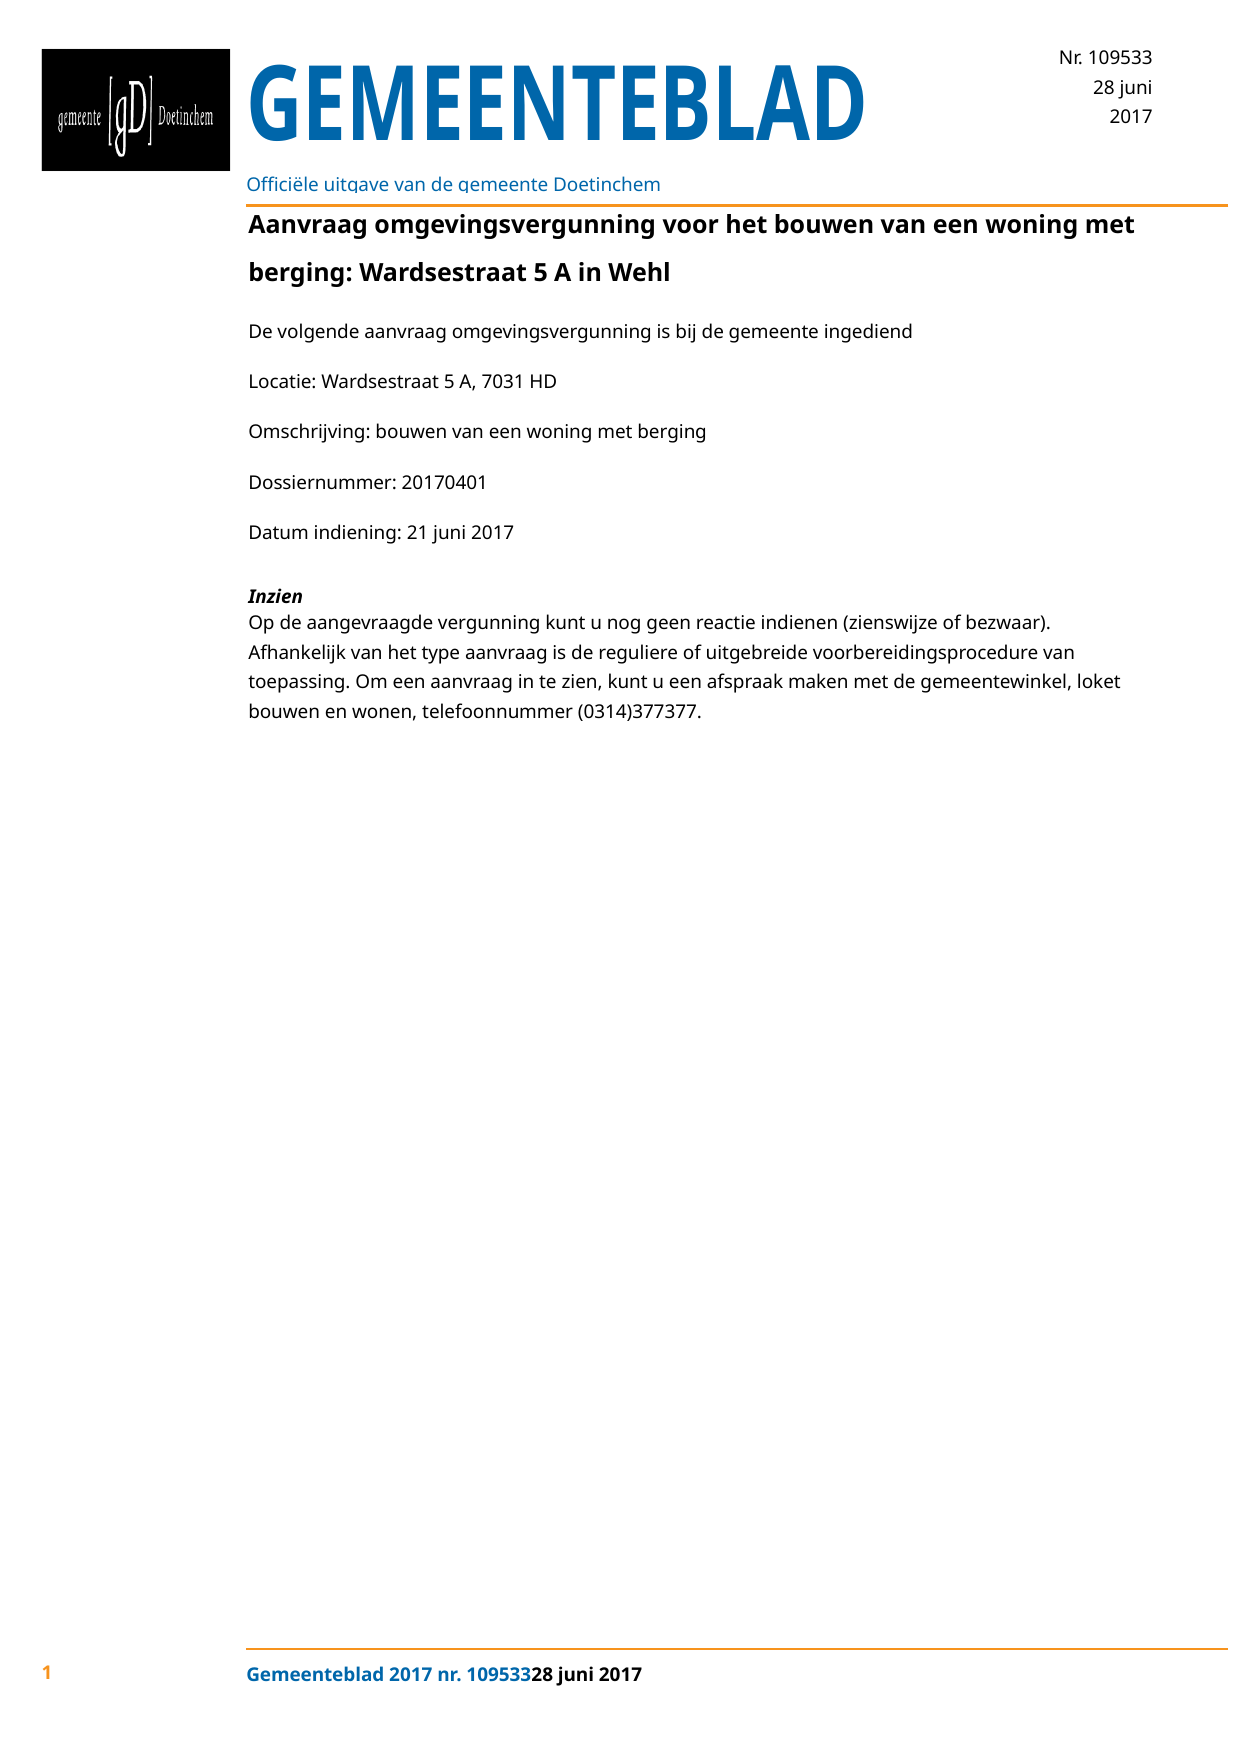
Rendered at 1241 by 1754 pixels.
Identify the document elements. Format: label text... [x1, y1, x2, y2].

text Aanvraag omgevingsvergunning voor het bouwen van een woning met berging: Wardsestraat 5 A in Wehl [248, 207, 1152, 288]
text De volgende aanvraag omgevingsvergunning is bij de gemeente ingediend [248, 318, 1152, 344]
text Op de aangevraagde vergunning kunt u nog geen reactie indienen (zienswijze of bezwaar). Afhankelijk van het type aanvraag is de reguliere of uitgebreide voorbereidingsprocedure van toepassing. Om een aanvraag in te zien, kunt u een afspraak maken met de gemeentewinkel, loket bouwen en wonen, telefoonnummer (0314)377377. [248, 609, 1152, 724]
text Inzien [248, 583, 1152, 609]
text Omschrijving: bouwen van een woning met berging [248, 419, 1152, 444]
text Dossiernummer: 20170401 [248, 469, 1152, 495]
text Locatie: Wardsestraat 5 A, 7031 HD [248, 368, 1152, 394]
picture [41, 47, 231, 172]
text Datum indiening: 21 juni 2017 [248, 519, 1152, 545]
